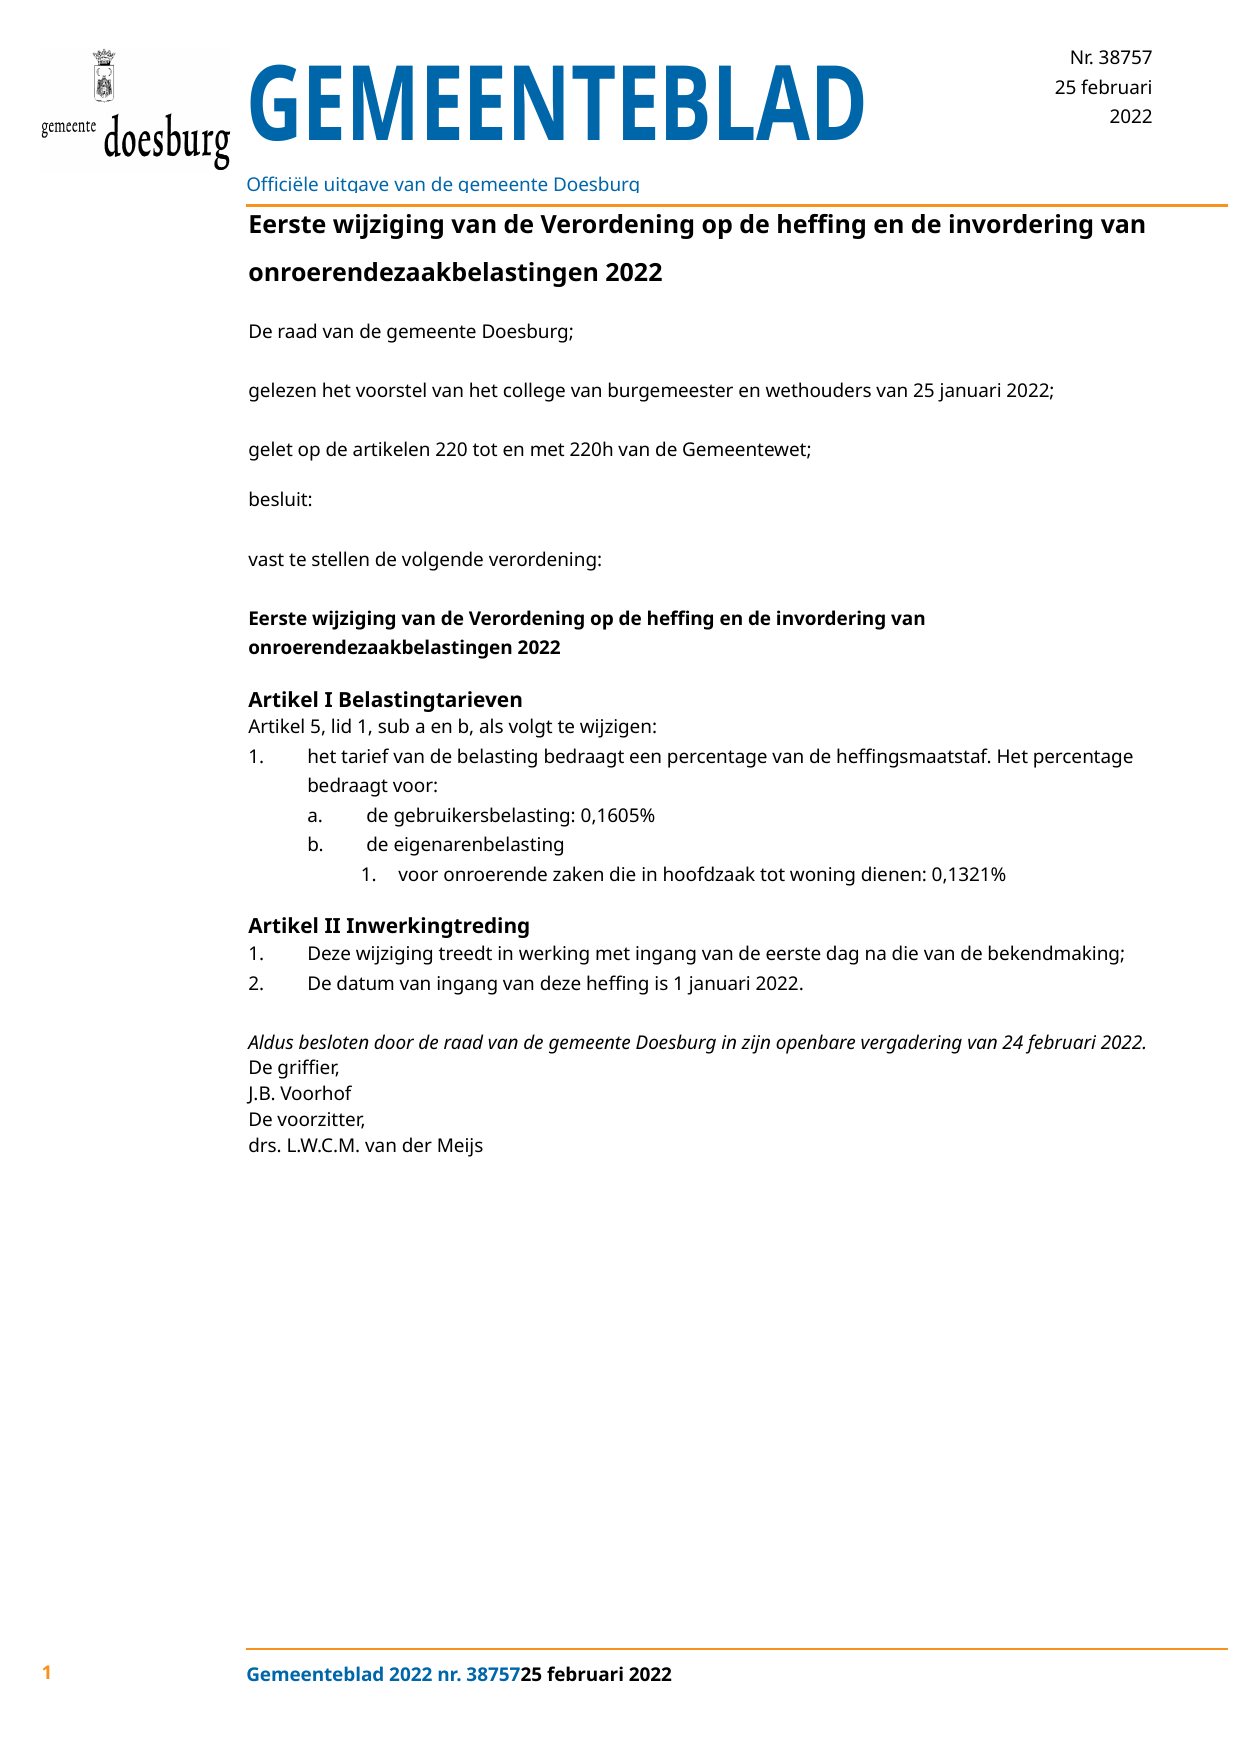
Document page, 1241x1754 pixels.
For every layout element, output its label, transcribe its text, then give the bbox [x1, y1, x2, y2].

text gelezen het voorstel van het college van burgemeester en wethouders van 25 januari 2022; [248, 377, 1152, 403]
list de gebruikersbelasting: 0,1605% [307, 802, 1152, 828]
text vast te stellen de volgende verordening: [248, 546, 1152, 571]
text besluit: [248, 487, 1152, 512]
list het tarief van de belasting bedraagt een percentage van de heffingsmaatstaf. Het percentage bedraagt voor: [248, 743, 1152, 798]
list De datum van ingang van deze heffing is 1 januari 2022. [248, 970, 1152, 995]
list de eigenarenbelasting [307, 832, 1152, 857]
text J.B. Voorhof [248, 1080, 1152, 1106]
text De griffier, [248, 1054, 1152, 1080]
text Artikel II Inwerkingtreding [248, 912, 1152, 940]
text Eerste wijziging van de Verordening op de heffing en de invordering van onroerendezaakbelastingen 2022 [248, 207, 1152, 288]
text Aldus besloten door de raad van de gemeente Doesburg in zijn openbare vergadering van 24 februari 2022. [248, 1029, 1152, 1054]
text Artikel I Belastingtarieven [248, 685, 1152, 713]
text De voorzitter, [248, 1106, 1152, 1132]
picture [41, 47, 231, 172]
text De raad van de gemeente Doesburg; [248, 318, 1152, 344]
list Deze wijziging treedt in werking met ingang van de eerste dag na die van de bekendmaking; [248, 940, 1152, 966]
text Eerste wijziging van de Verordening op de heffing en de invordering van onroerendezaakbelastingen 2022 [248, 605, 1152, 660]
list voor onroerende zaken die in hoofdzaak tot woning dienen: 0,1321% [361, 861, 1152, 887]
text gelet op de artikelen 220 tot en met 220h van de Gemeentewet; [248, 436, 1152, 462]
text Artikel 5, lid 1, sub a en b, als volgt te wijzigen: [248, 713, 1152, 739]
text drs. L.W.C.M. van der Meijs [248, 1132, 1152, 1157]
